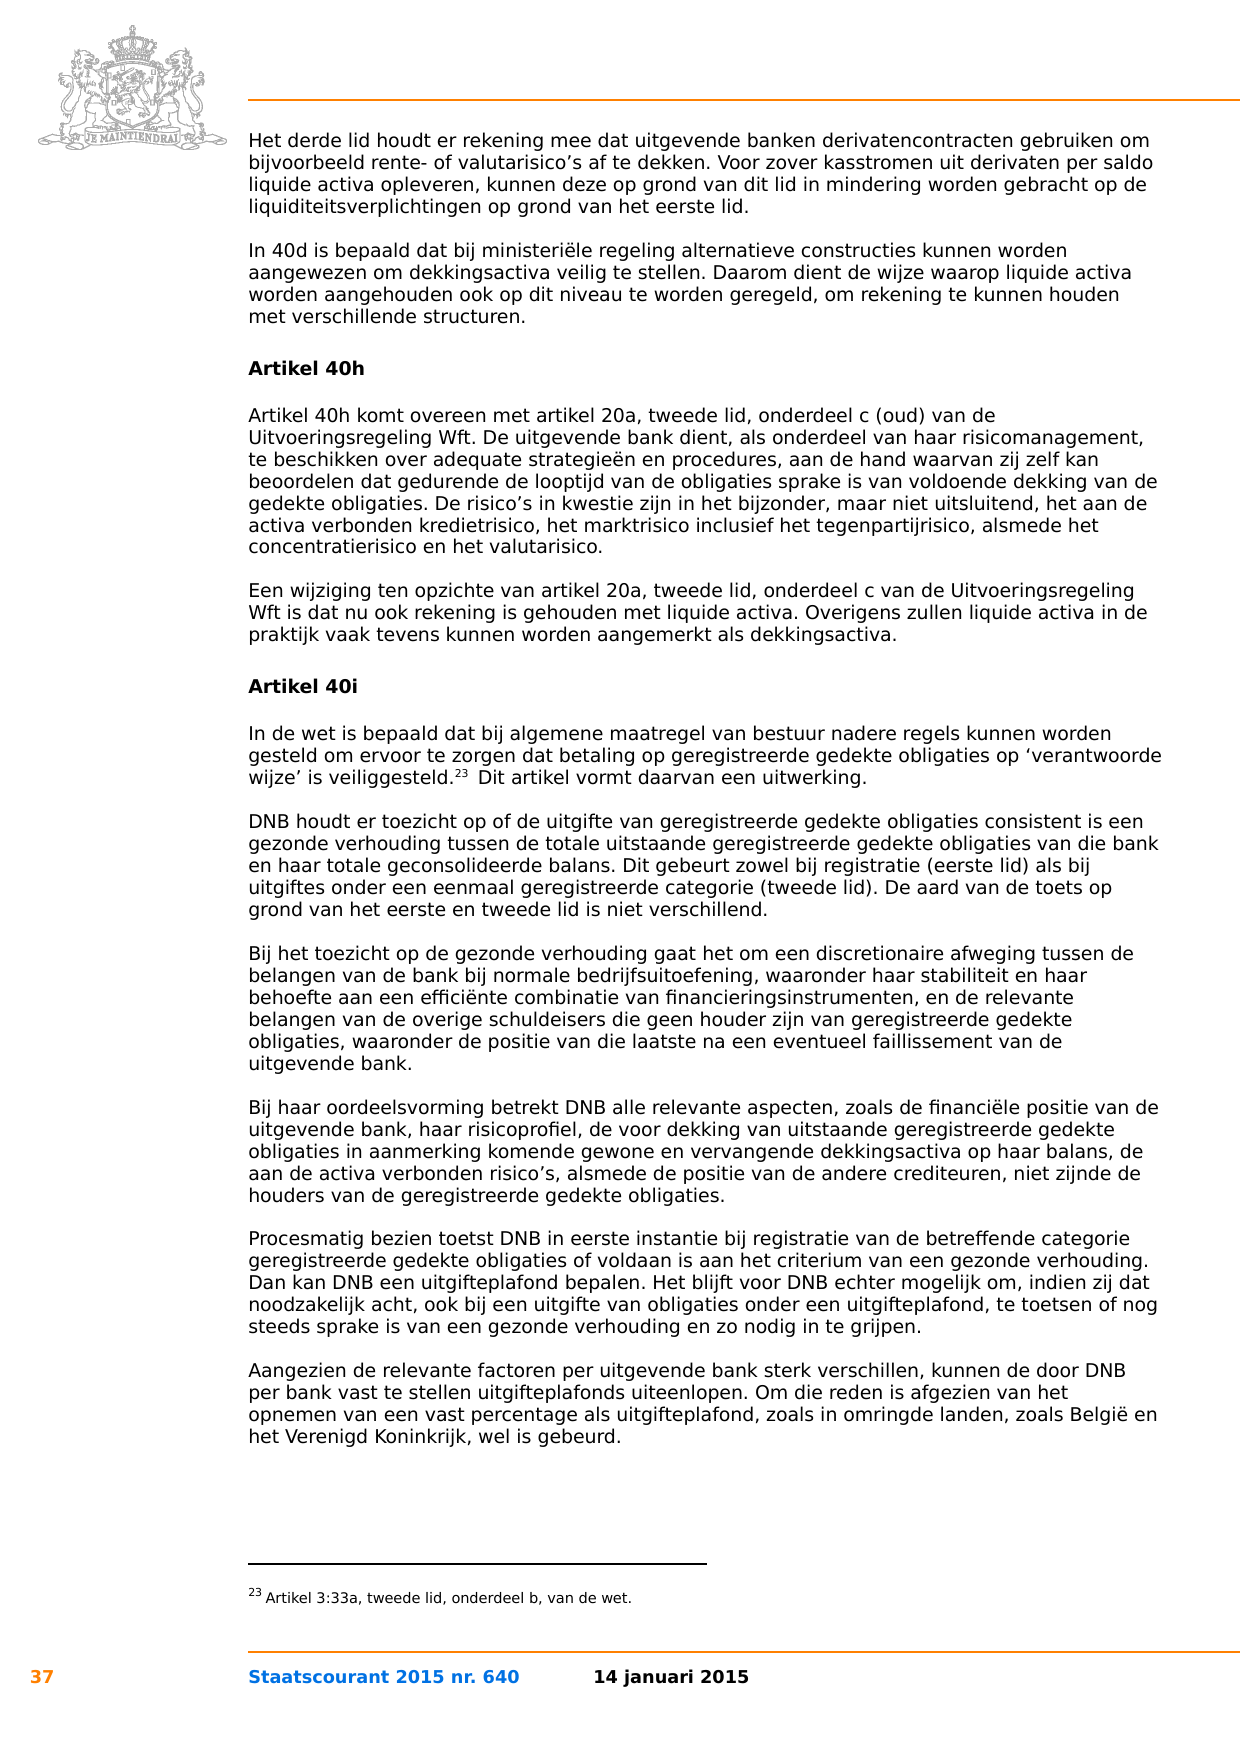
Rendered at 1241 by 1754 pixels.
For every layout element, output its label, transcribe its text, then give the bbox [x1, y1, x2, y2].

subtitle Artikel 40h [248, 358, 1163, 379]
text Artikel 40h komt overeen met artikel 20a, tweede lid, onderdeel c (oud) van de Uitvoeringsregeling Wft. De uitgevende bank dient, als onderdeel van haar risicomanagement, te beschikken over adequate strategieën en procedures, aan de hand waarvan zij zelf kan beoordelen dat gedurende de looptijd van de obligaties sprake is van voldoende dekking van de gedekte obligaties. De risico’s in kwestie zijn in het bijzonder, maar niet uitsluitend, het aan de activa verbonden kredietrisico, het marktrisico inclusief het tegenpartijrisico, alsmede het concentratierisico en het valutarisico. [248, 404, 1163, 558]
text In de wet is bepaald dat bij algemene maatregel van bestuur nadere regels kunnen worden gesteld om ervoor te zorgen dat betaling op geregistreerde gedekte obligaties op ‘verantwoorde wijze’ is veiliggesteld. Dit artikel vormt daarvan een uitwerking. [248, 723, 1163, 789]
text Procesmatig bezien toetst DNB in eerste instantie bij registratie van de betreffende categorie geregistreerde gedekte obligaties of voldaan is aan het criterium van een gezonde verhouding. Dan kan DNB een uitgifteplafond bepalen. Het blijft voor DNB echter mogelijk om, indien zij dat noodzakelijk acht, ook bij een uitgifte van obligaties onder een uitgifteplafond, te toetsen of nog steeds sprake is van een gezonde verhouding en zo nodig in te grijpen. [248, 1228, 1163, 1338]
subtitle Artikel 40i [248, 676, 1163, 698]
text DNB houdt er toezicht op of de uitgifte van geregistreerde gedekte obligaties consistent is een gezonde verhouding tussen de totale uitstaande geregistreerde gedekte obligaties van die bank en haar totale geconsolideerde balans. Dit gebeurt zowel bij registratie (eerste lid) als bij uitgiftes onder een eenmaal geregistreerde categorie (tweede lid). De aard van de toets op grond van het eerste en tweede lid is niet verschillend. [248, 811, 1163, 921]
text In 40d is bepaald dat bij ministeriële regeling alternatieve constructies kunnen worden aangewezen om dekkingsactiva veilig te stellen. Daarom dient de wijze waarop liquide activa worden aangehouden ook op dit niveau te worden geregeld, om rekening te kunnen houden met verschillende structuren. [248, 240, 1163, 328]
text Artikel 3:33a, tweede lid, onderdeel b, van de wet. [248, 1586, 1163, 1608]
text Bij het toezicht op de gezonde verhouding gaat het om een discretionaire afweging tussen de belangen van de bank bij normale bedrijfsuitoefening, waaronder haar stabiliteit en haar behoefte aan een efficiënte combinatie van financieringsinstrumenten, en de relevante belangen van de overige schuldeisers die geen houder zijn van geregistreerde gedekte obligaties, waaronder de positie van die laatste na een eventueel faillissement van de uitgevende bank. [248, 943, 1163, 1075]
text Het derde lid houdt er rekening mee dat uitgevende banken derivatencontracten gebruiken om bijvoorbeeld rente- of valutarisico’s af te dekken. Voor zover kasstromen uit derivaten per saldo liquide activa opleveren, kunnen deze op grond van dit lid in mindering worden gebracht op de liquiditeitsverplichtingen op grond van het eerste lid. [248, 130, 1163, 218]
text Aangezien de relevante factoren per uitgevende bank sterk verschillen, kunnen de door DNB per bank vast te stellen uitgifteplafonds uiteenlopen. Om die reden is afgezien van het opnemen van een vast percentage als uitgifteplafond, zoals in omringde landen, zoals België en het Verenigd Koninkrijk, wel is gebeurd. [248, 1360, 1163, 1448]
text Bij haar oordeelsvorming betrekt DNB alle relevante aspecten, zoals de financiële positie van de uitgevende bank, haar risicoprofiel, de voor dekking van uitstaande geregistreerde gedekte obligaties in aanmerking komende gewone en vervangende dekkingsactiva op haar balans, de aan de activa verbonden risico’s, alsmede de positie van de andere crediteuren, niet zijnde de houders van de geregistreerde gedekte obligaties. [248, 1097, 1163, 1206]
picture [38, 25, 227, 150]
text Een wijziging ten opzichte van artikel 20a, tweede lid, onderdeel c van de Uitvoeringsregeling Wft is dat nu ook rekening is gehouden met liquide activa. Overigens zullen liquide activa in de praktijk vaak tevens kunnen worden aangemerkt als dekkingsactiva. [248, 580, 1163, 646]
